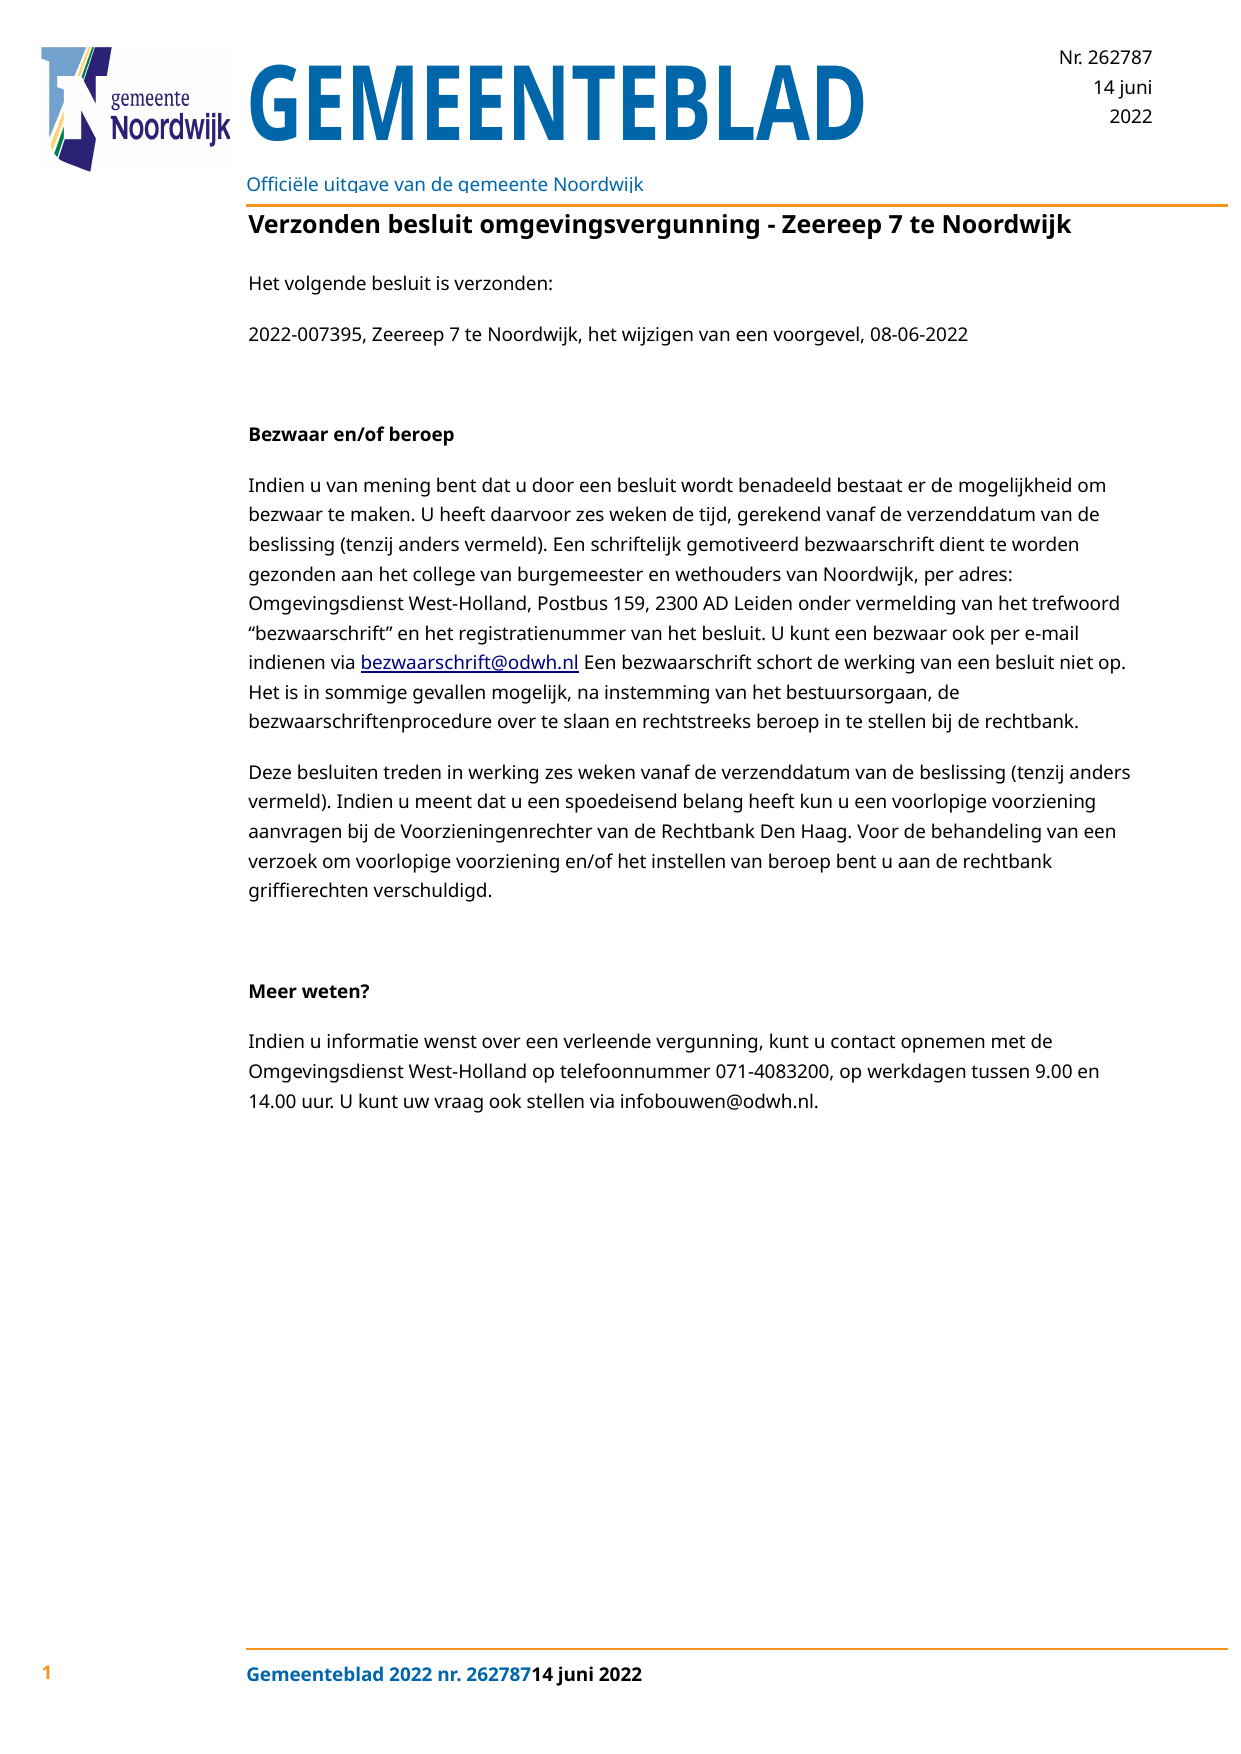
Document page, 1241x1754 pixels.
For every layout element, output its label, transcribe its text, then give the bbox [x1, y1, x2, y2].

picture [41, 47, 231, 172]
text Deze besluiten treden in werking zes weken vanaf de verzenddatum van de beslissing (tenzij anders vermeld). Indien u meent dat u een spoedeisend belang heeft kun u een voorlopige voorziening aanvragen bij de Voorzieningenrechter van de Rechtbank Den Haag. Voor de behandeling van een verzoek om voorlopige voorziening en/of het instellen van beroep bent u aan de rechtbank griffierechten verschuldigd. [248, 759, 1152, 903]
text Indien u van mening bent dat u door een besluit wordt benadeeld bestaat er de mogelijkheid om bezwaar te maken. U heeft daarvoor zes weken de tijd, gerekend vanaf de verzenddatum van de beslissing (tenzij anders vermeld). Een schriftelijk gemotiveerd bezwaarschrift dient te worden gezonden aan het college van burgemeester en wethouders van Noordwijk, per adres: Omgevingsdienst West-Holland, Postbus 159, 2300 AD Leiden onder vermelding van het trefwoord “bezwaarschrift” en het registratienummer van het besluit. U kunt een bezwaar ook per e-mail indienen via bezwaarschrift@odwh.nl Een bezwaarschrift schort de werking van een besluit niet op. Het is in sommige gevallen mogelijk, na instemming van het bestuursorgaan, de bezwaarschriftenprocedure over te slaan en rechtstreeks beroep in te stellen bij de rechtbank. [248, 472, 1152, 734]
text Het volgende besluit is verzonden: [248, 270, 1152, 296]
text 2022-007395, Zeereep 7 te Noordwijk, het wijzigen van een voorgevel, 08-06-2022 [248, 321, 1152, 346]
text Verzonden besluit omgevingsvergunning - Zeereep 7 te Noordwijk [248, 207, 1152, 241]
text Meer weten? [248, 978, 1152, 1004]
text Indien u informatie wenst over een verleende vergunning, kunt u contact opnemen met de Omgevingsdienst West-Holland op telefoonnummer 071-4083200, op werkdagen tussen 9.00 en 14.00 uur. U kunt uw vraag ook stellen via infobouwen@odwh.nl. [248, 1029, 1152, 1113]
text Bezwaar en/of beroep [248, 422, 1152, 447]
